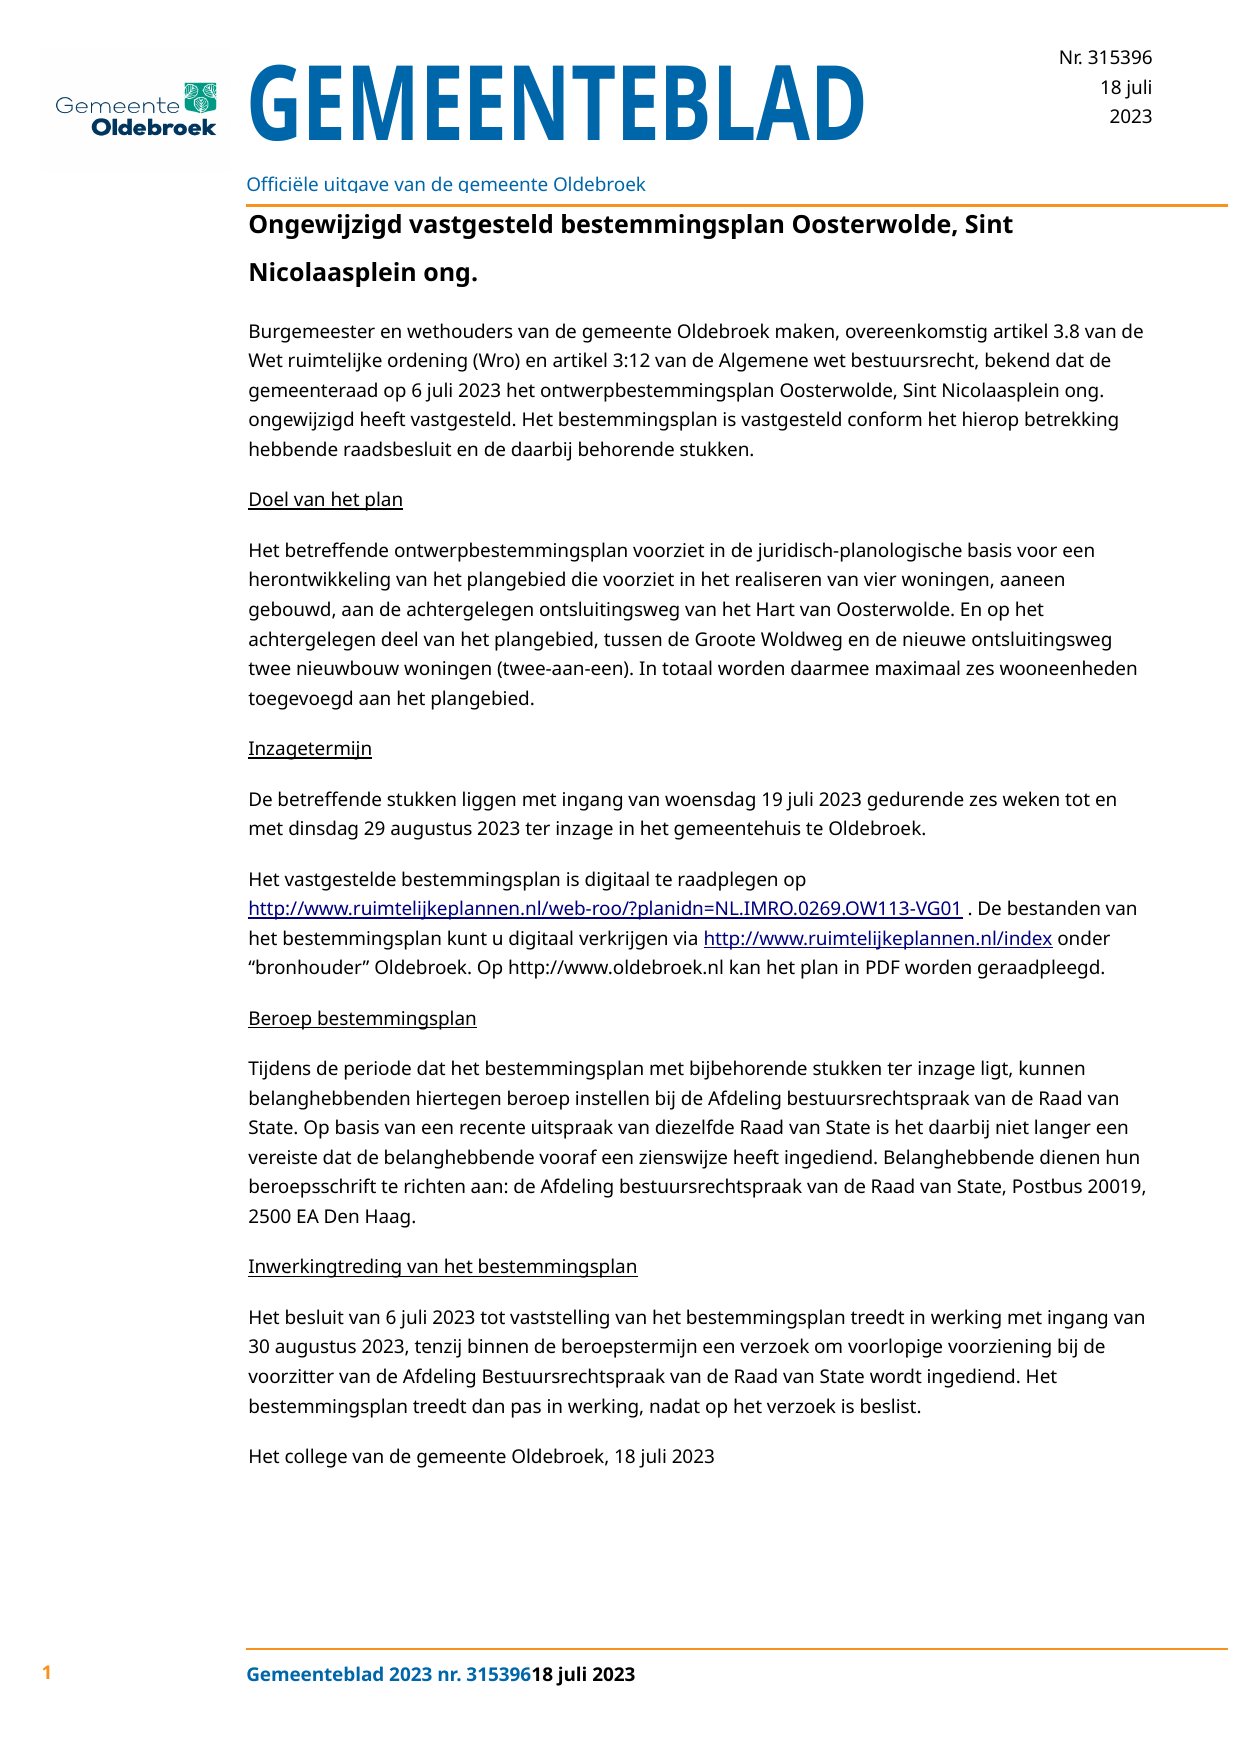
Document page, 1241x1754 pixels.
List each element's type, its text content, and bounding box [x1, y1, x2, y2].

text Tijdens de periode dat het bestemmingsplan met bijbehorende stukken ter inzage ligt, kunnen belanghebbenden hiertegen beroep instellen bij de Afdeling bestuursrechtspraak van de Raad van State. Op basis van een recente uitspraak van diezelfde Raad van State is het daarbij niet langer een vereiste dat de belanghebbende vooraf een zienswijze heeft ingediend. Belanghebbende dienen hun beroepsschrift te richten aan: de Afdeling bestuursrechtspraak van de Raad van State, Postbus 20019, 2500 EA Den Haag. [248, 1055, 1152, 1229]
text Het besluit van 6 juli 2023 tot vaststelling van het bestemmingsplan treedt in werking met ingang van 30 augustus 2023, tenzij binnen de beroepstermijn een verzoek om voorlopige voorziening bij de voorzitter van de Afdeling Bestuursrechtspraak van de Raad van State wordt ingediend. Het bestemmingsplan treedt dan pas in werking, nadat op het verzoek is beslist. [248, 1304, 1152, 1419]
text Beroep bestemmingsplan [248, 1005, 1152, 1031]
text Inzagetermijn [248, 735, 1152, 761]
text Ongewijzigd vastgesteld bestemmingsplan Oosterwolde, Sint Nicolaasplein ong. [248, 207, 1152, 288]
picture [41, 47, 231, 172]
text Het vastgestelde bestemmingsplan is digitaal te raadplegen op http://www.ruimtelijkeplannen.nl/web-roo/?planidn=NL.IMRO.0269.OW113-VG01 . De bestanden van het bestemmingsplan kunt u digitaal verkrijgen via http://www.ruimtelijkeplannen.nl/index onder “bronhouder” Oldebroek. Op http://www.oldebroek.nl kan het plan in PDF worden geraadpleegd. [248, 866, 1152, 980]
text Het betreffende ontwerpbestemmingsplan voorziet in de juridisch-planologische basis voor een herontwikkeling van het plangebied die voorziet in het realiseren van vier woningen, aaneen gebouwd, aan de achtergelegen ontsluitingsweg van het Hart van Oosterwolde. En op het achtergelegen deel van het plangebied, tussen de Groote Woldweg en de nieuwe ontsluitingsweg twee nieuwbouw woningen (twee-aan-een). In totaal worden daarmee maximaal zes wooneenheden toegevoegd aan het plangebied. [248, 537, 1152, 711]
text De betreffende stukken liggen met ingang van woensdag 19 juli 2023 gedurende zes weken tot en met dinsdag 29 augustus 2023 ter inzage in het gemeentehuis te Oldebroek. [248, 786, 1152, 841]
text Inwerkingtreding van het bestemmingsplan [248, 1254, 1152, 1279]
text Burgemeester en wethouders van de gemeente Oldebroek maken, overeenkomstig artikel 3.8 van de Wet ruimtelijke ordening (Wro) en artikel 3:12 van de Algemene wet bestuursrecht, bekend dat de gemeenteraad op 6 juli 2023 het ontwerpbestemmingsplan Oosterwolde, Sint Nicolaasplein ong. ongewijzigd heeft vastgesteld. Het bestemmingsplan is vastgesteld conform het hierop betrekking hebbende raadsbesluit en de daarbij behorende stukken. [248, 318, 1152, 462]
text Het college van de gemeente Oldebroek, 18 juli 2023 [248, 1443, 1152, 1469]
text Doel van het plan [248, 487, 1152, 512]
